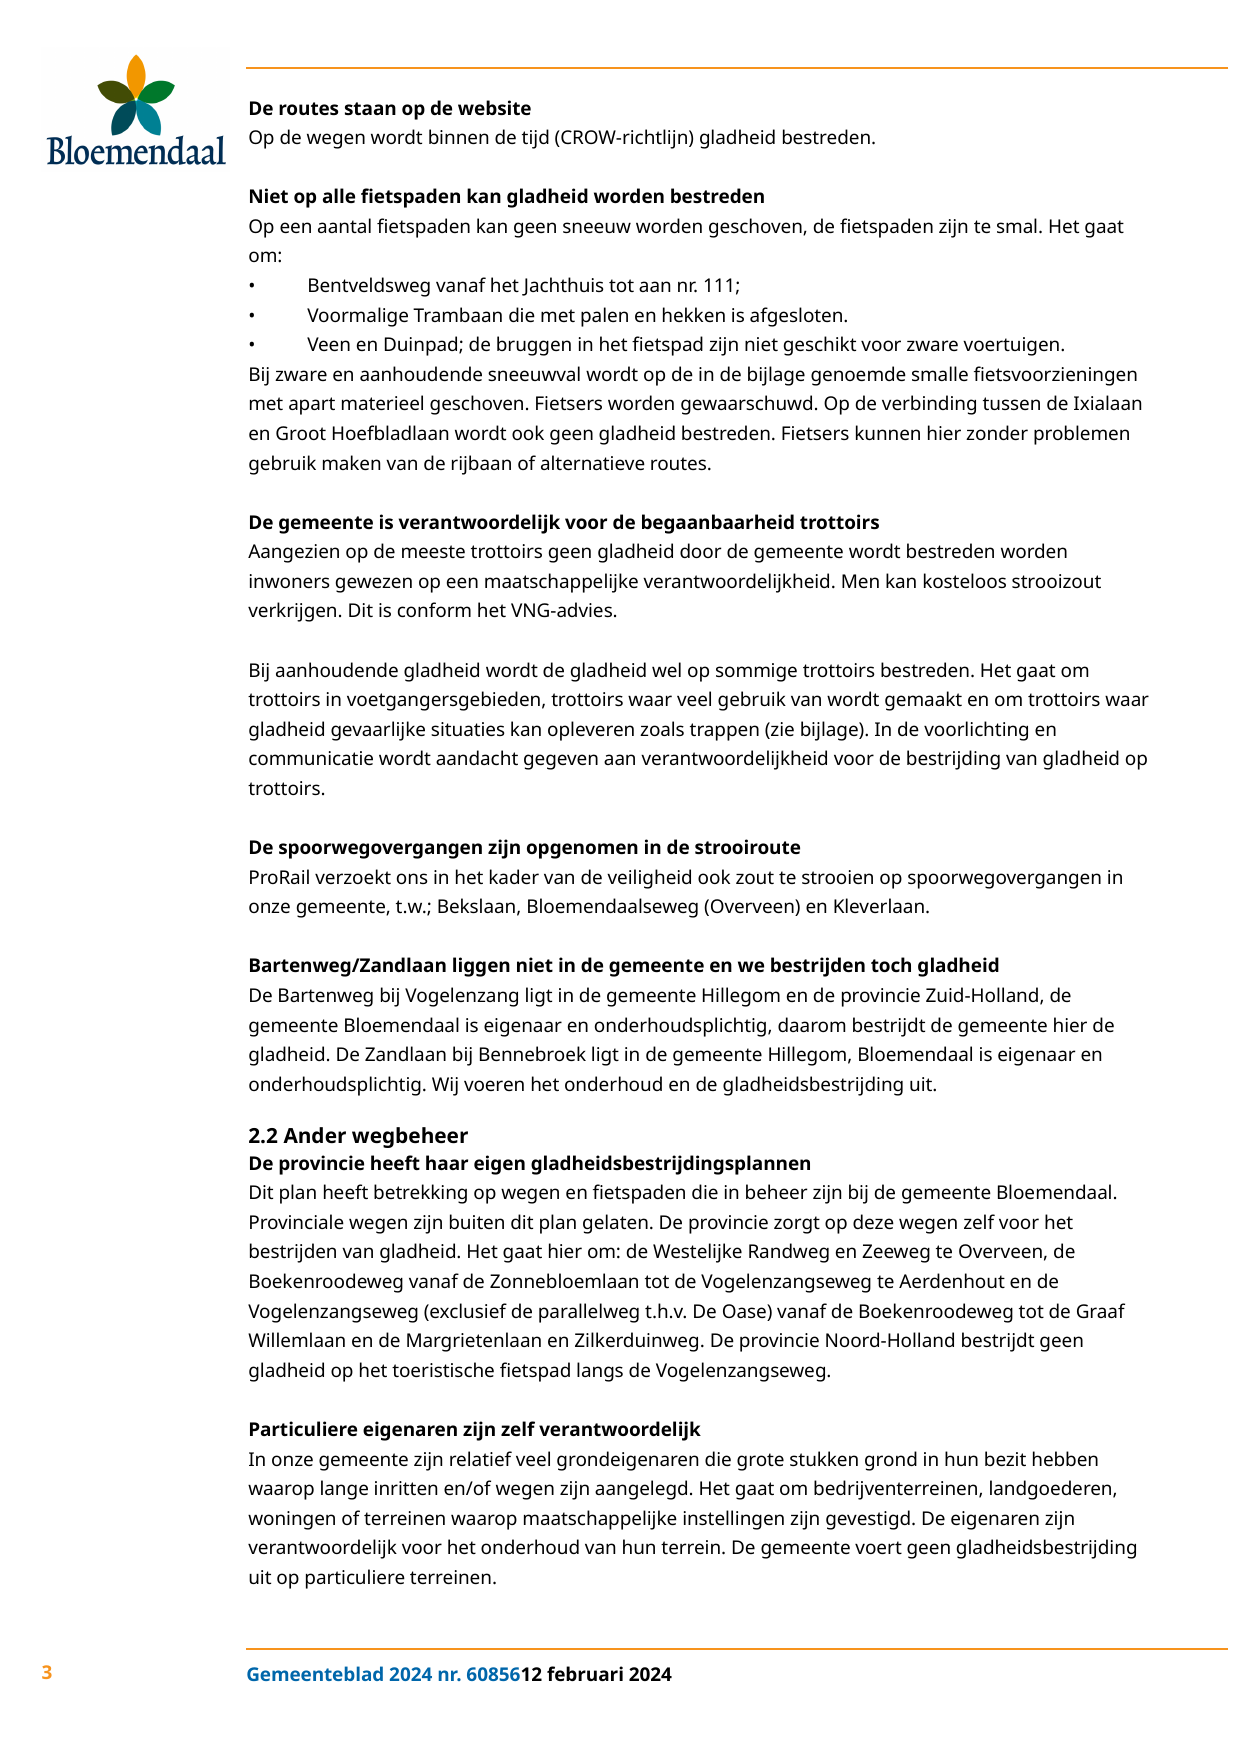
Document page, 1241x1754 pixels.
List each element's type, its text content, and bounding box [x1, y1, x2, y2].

text Niet op alle fietspaden kan gladheid worden bestreden [248, 183, 1152, 209]
text De spoorwegovergangen zijn opgenomen in de strooiroute [248, 834, 1152, 860]
text Aangezien op de meeste trottoirs geen gladheid door de gemeente wordt bestreden worden inwoners gewezen op een maatschappelijke verantwoordelijkheid. Men kan kosteloos strooizout verkrijgen. Dit is conform het VNG-advies. [248, 538, 1152, 623]
list Voormalige Trambaan die met palen en hekken is afgesloten. [248, 302, 1152, 328]
text Bartenweg/Zandlaan liggen niet in de gemeente en we bestrijden toch gladheid [248, 953, 1152, 978]
text De gemeente is verantwoordelijk voor de begaanbaarheid trottoirs [248, 509, 1152, 535]
text De Bartenweg bij Vogelenzang ligt in de gemeente Hillegom en de provincie Zuid-Holland, de gemeente Bloemendaal is eigenaar en onderhoudsplichtig, daarom bestrijdt de gemeente hier de gladheid. De Zandlaan bij Bennebroek ligt in de gemeente Hillegom, Bloemendaal is eigenaar en onderhoudsplichtig. Wij voeren het onderhoud en de gladheidsbestrijding uit. [248, 982, 1152, 1097]
text Op de wegen wordt binnen de tijd (CROW-richtlijn) gladheid bestreden. [248, 124, 1152, 150]
text ProRail verzoekt ons in het kader van de veiligheid ook zout te strooien op spoorwegovergangen in onze gemeente, t.w.; Bekslaan, Bloemendaalseweg (Overveen) en Kleverlaan. [248, 864, 1152, 919]
list Bentveldsweg vanaf het Jachthuis tot aan nr. 111; [248, 272, 1152, 298]
text 2.2 Ander wegbeheer [248, 1121, 1152, 1150]
text Dit plan heeft betrekking op wegen en fietspaden die in beheer zijn bij de gemeente Bloemendaal. Provinciale wegen zijn buiten dit plan gelaten. De provincie zorgt op deze wegen zelf voor het bestrijden van gladheid. Het gaat hier om: de Westelijke Randweg en Zeeweg te Overveen, de Boekenroodeweg vanaf de Zonnebloemlaan tot de Vogelenzangseweg te Aerdenhout en de Vogelenzangseweg (exclusief de parallelweg t.h.v. De Oase) vanaf de Boekenroodeweg tot de Graaf Willemlaan en de Margrietenlaan en Zilkerduinweg. De provincie Noord-Holland bestrijdt geen gladheid op het toeristische fietspad langs de Vogelenzangseweg. [248, 1179, 1152, 1383]
text De provincie heeft haar eigen gladheidsbestrijdingsplannen [248, 1150, 1152, 1176]
text De routes staan op de website [248, 95, 1152, 121]
picture [41, 47, 231, 172]
text Bij zware en aanhoudende sneeuwval wordt op de in de bijlage genoemde smalle fietsvoorzieningen met apart materieel geschoven. Fietsers worden gewaarschuwd. Op de verbinding tussen de Ixialaan en Groot Hoefbladlaan wordt ook geen gladheid bestreden. Fietsers kunnen hier zonder problemen gebruik maken van de rijbaan of alternatieve routes. [248, 361, 1152, 476]
text Op een aantal fietspaden kan geen sneeuw worden geschoven, de fietspaden zijn te smal. Het gaat om: [248, 213, 1152, 268]
text In onze gemeente zijn relatief veel grondeigenaren die grote stukken grond in hun bezit hebben waarop lange inritten en/of wegen zijn aangelegd. Het gaat om bedrijventerreinen, landgoederen, woningen of terreinen waarop maatschappelijke instellingen zijn gevestigd. De eigenaren zijn verantwoordelijk voor het onderhoud van hun terrein. De gemeente voert geen gladheidsbestrijding uit op particuliere terreinen. [248, 1446, 1152, 1590]
text Particuliere eigenaren zijn zelf verantwoordelijk [248, 1416, 1152, 1442]
text Bij aanhoudende gladheid wordt de gladheid wel op sommige trottoirs bestreden. Het gaat om trottoirs in voetgangersgebieden, trottoirs waar veel gebruik van wordt gemaakt en om trottoirs waar gladheid gevaarlijke situaties kan opleveren zoals trappen (zie bijlage). In de voorlichting en communicatie wordt aandacht gegeven aan verantwoordelijkheid voor de bestrijding van gladheid op trottoirs. [248, 657, 1152, 801]
list Veen en Duinpad; de bruggen in het fietspad zijn niet geschikt voor zware voertuigen. [248, 331, 1152, 357]
